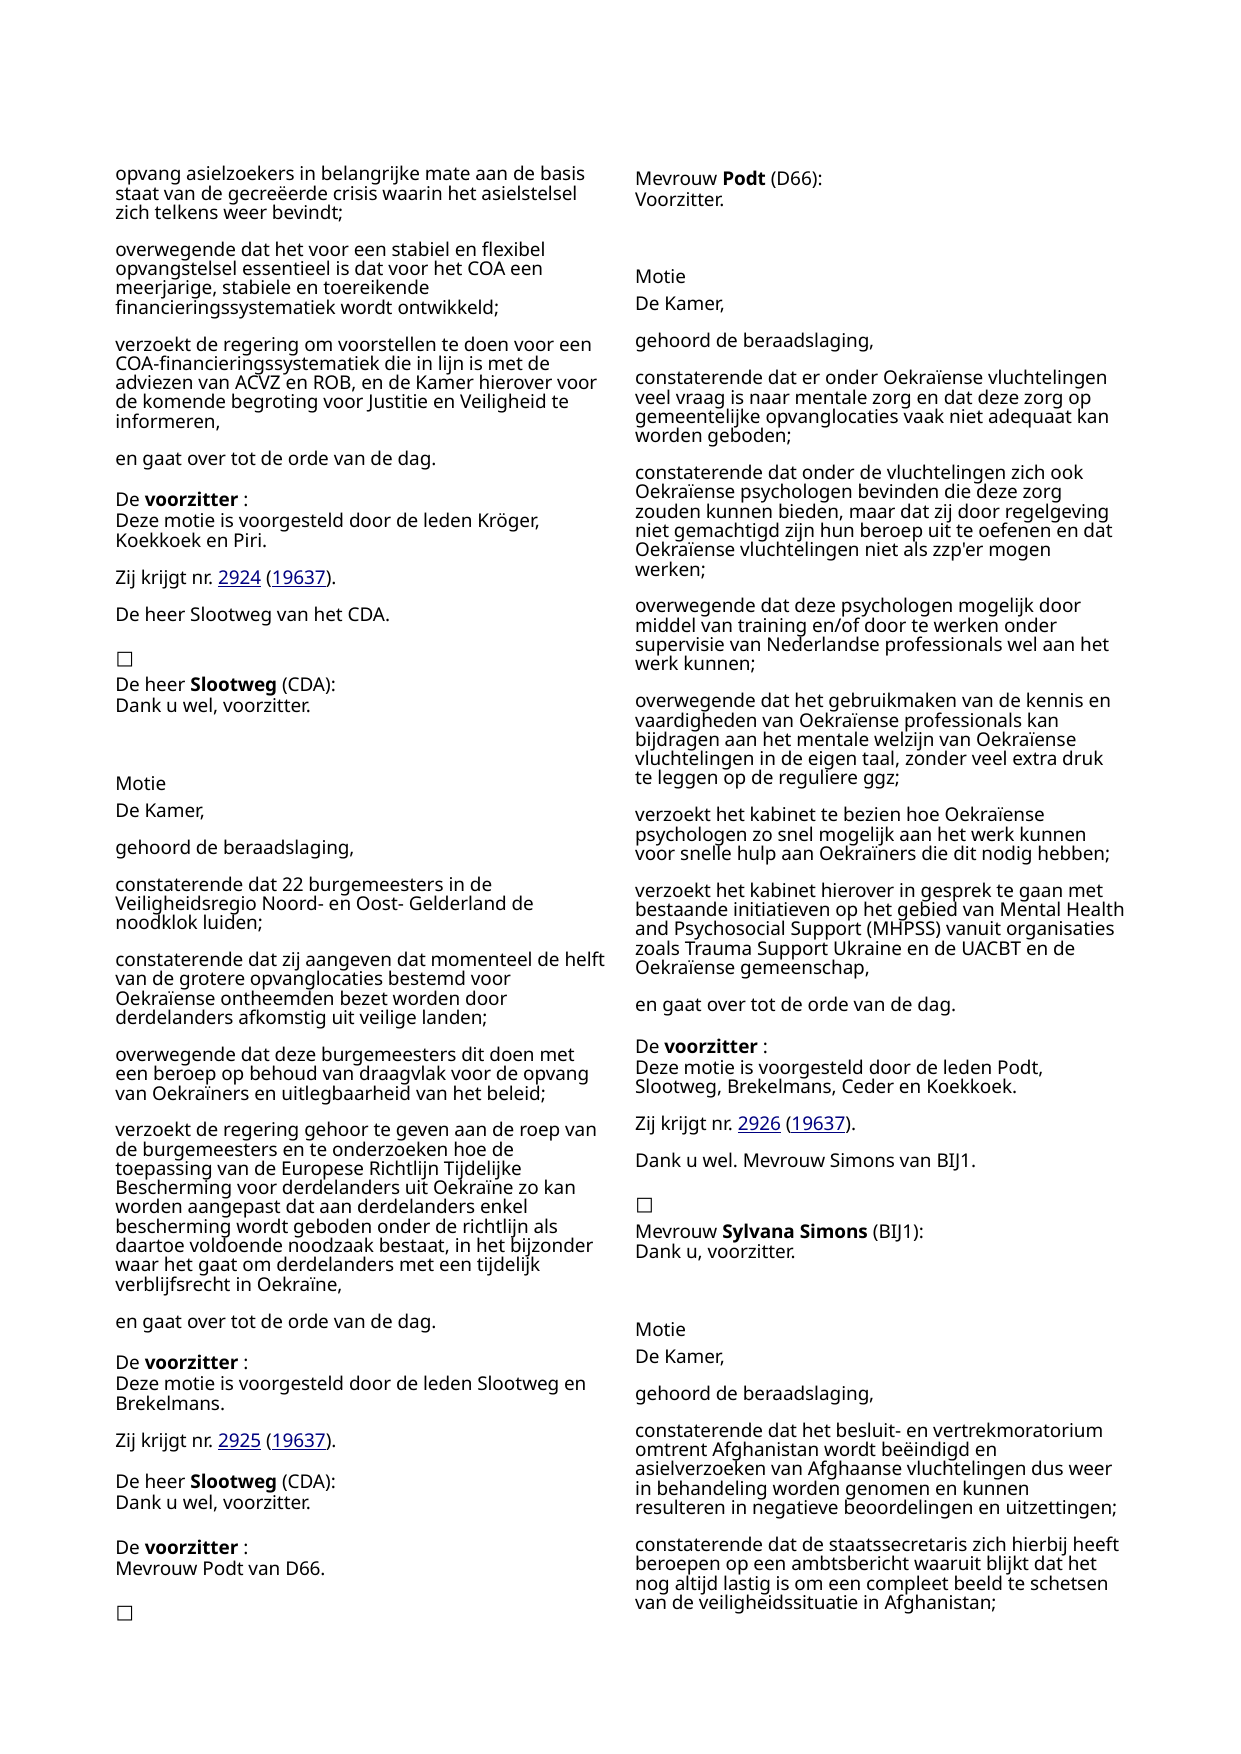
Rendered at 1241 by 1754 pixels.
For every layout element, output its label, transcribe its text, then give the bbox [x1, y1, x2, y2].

text verzoekt het kabinet hierover in gesprek te gaan met bestaande initiatieven op het gebied van Mental Health and Psychosocial Support (MHPSS) vanuit organisaties zoals Trauma Support Ukraine en de UACBT en de Oekraïense gemeenschap, [635, 882, 1125, 978]
text verzoekt de regering gehoor te geven aan de roep van de burgemeesters en te onderzoeken hoe de toepassing van de Europese Richtlijn Tijdelijke Bescherming voor derdelanders uit Oekraïne zo kan worden aangepast dat aan derdelanders enkel bescherming wordt geboden onder de richtlijn als daartoe voldoende noodzaak bestaat, in het bijzonder waar het gaat om derdelanders met een tijdelijk verblijfsrecht in Oekraïne, [115, 1121, 605, 1295]
text Deze motie is voorgesteld door de leden Slootweg en Brekelmans. [115, 1375, 605, 1414]
text De Kamer, [115, 802, 605, 821]
text Mevrouw Sylvana Simons (BIJ1): [635, 1218, 1125, 1243]
text gehoord de beraadslaging, [635, 1385, 1125, 1404]
text Deze motie is voorgesteld door de leden Podt, Slootweg, Brekelmans, Ceder en Koekkoek. [635, 1059, 1125, 1097]
text constaterende dat de staatssecretaris zich hierbij heeft beroepen op een ambtsbericht waaruit blijkt dat het nog altijd lastig is om een compleet beeld te schetsen van de veiligheidssituatie in Afghanistan; [635, 1536, 1125, 1613]
text De voorzitter : [635, 1033, 1125, 1059]
text De Kamer, [635, 295, 1125, 315]
text De heer Slootweg van het CDA. [115, 606, 605, 625]
text Dank u, voorzitter. [635, 1243, 1125, 1263]
text ⬜ [635, 1192, 1125, 1218]
text De voorzitter : [115, 1349, 605, 1375]
text overwegende dat het voor een stabiel en flexibel opvangstelsel essentieel is dat voor het COA een meerjarige, stabiele en toereikende financieringssystematiek wordt ontwikkeld; [115, 241, 605, 318]
text verzoekt de regering om voorstellen te doen voor een COA-financieringssystematiek die in lijn is met de adviezen van ACVZ en ROB, en de Kamer hierover voor de komende begroting voor Justitie en Veiligheid te informeren, [115, 336, 605, 432]
text en gaat over tot de orde van de dag. [115, 450, 605, 469]
text constaterende dat zij aangeven dat momenteel de helft van de grotere opvanglocaties bestemd voor Oekraïense ontheemden bezet worden door derdelanders afkomstig uit veilige landen; [115, 951, 605, 1028]
text Mevrouw Podt van D66. [115, 1560, 605, 1579]
text constaterende dat onder de vluchtelingen zich ook Oekraïense psychologen bevinden die deze zorg zouden kunnen bieden, maar dat zij door regelgeving niet gemachtigd zijn hun beroep uit te oefenen en dat Oekraïense vluchtelingen niet als zzp'er mogen werken; [635, 464, 1125, 580]
text Dank u wel, voorzitter. [115, 697, 605, 717]
text Dank u wel, voorzitter. [115, 1494, 605, 1514]
text constaterende dat het besluit- en vertrekmoratorium omtrent Afghanistan wordt beëindigd en asielverzoeken van Afghaanse vluchtelingen dus weer in behandeling worden genomen en kunnen resulteren in negatieve beoordelingen en uitzettingen; [635, 1422, 1125, 1518]
text en gaat over tot de orde van de dag. [115, 1313, 605, 1332]
text gehoord de beraadslaging, [115, 839, 605, 858]
text ⬜ [115, 646, 605, 672]
text Mevrouw Podt (D66): [635, 165, 1125, 191]
text Motie [115, 770, 605, 796]
text constaterende dat 22 burgemeesters in de Veiligheidsregio Noord- en Oost- Gelderland de noodklok luiden; [115, 876, 605, 933]
text overwegende dat het gebruikmaken van de kennis en vaardigheden van Oekraïense professionals kan bijdragen aan het mentale welzijn van Oekraïense vluchtelingen in de eigen taal, zonder veel extra druk te leggen op de reguliere ggz; [635, 692, 1125, 789]
text Zij krijgt nr. 2925 (19637). [115, 1432, 605, 1451]
text en gaat over tot de orde van de dag. [635, 996, 1125, 1015]
text Dank u wel. Mevrouw Simons van BIJ1. [635, 1152, 1125, 1171]
text verzoekt het kabinet te bezien hoe Oekraïense psychologen zo snel mogelijk aan het werk kunnen voor snelle hulp aan Oekraïners die dit nodig hebben; [635, 806, 1125, 864]
text Zij krijgt nr. 2924 (19637). [115, 569, 605, 588]
text De voorzitter : [115, 487, 605, 512]
text De heer Slootweg (CDA): [115, 672, 605, 697]
text Motie [635, 264, 1125, 289]
text gehoord de beraadslaging, [635, 332, 1125, 352]
text Motie [635, 1316, 1125, 1342]
text Deze motie is voorgesteld door de leden Kröger, Koekkoek en Piri. [115, 512, 605, 551]
text overwegende dat deze psychologen mogelijk door middel van training en/of door te werken onder supervisie van Nederlandse professionals wel aan het werk kunnen; [635, 597, 1125, 674]
text De heer Slootweg (CDA): [115, 1469, 605, 1494]
text De voorzitter : [115, 1534, 605, 1560]
text Voorzitter. [635, 191, 1125, 210]
text constaterende dat er onder Oekraïense vluchtelingen veel vraag is naar mentale zorg en dat deze zorg op gemeentelijke opvanglocaties vaak niet adequaat kan worden geboden; [635, 369, 1125, 446]
text overwegende dat deze burgemeesters dit doen met een beroep op behoud van draagvlak voor de opvang van Oekraïners en uitlegbaarheid van het beleid; [115, 1046, 605, 1104]
text Zij krijgt nr. 2926 (19637). [635, 1115, 1125, 1134]
text ⬜ [115, 1600, 605, 1626]
text opvang asielzoekers in belangrijke mate aan de basis staat van de gecreëerde crisis waarin het asielstelsel zich telkens weer bevindt; [115, 165, 605, 223]
text De Kamer, [635, 1348, 1125, 1367]
